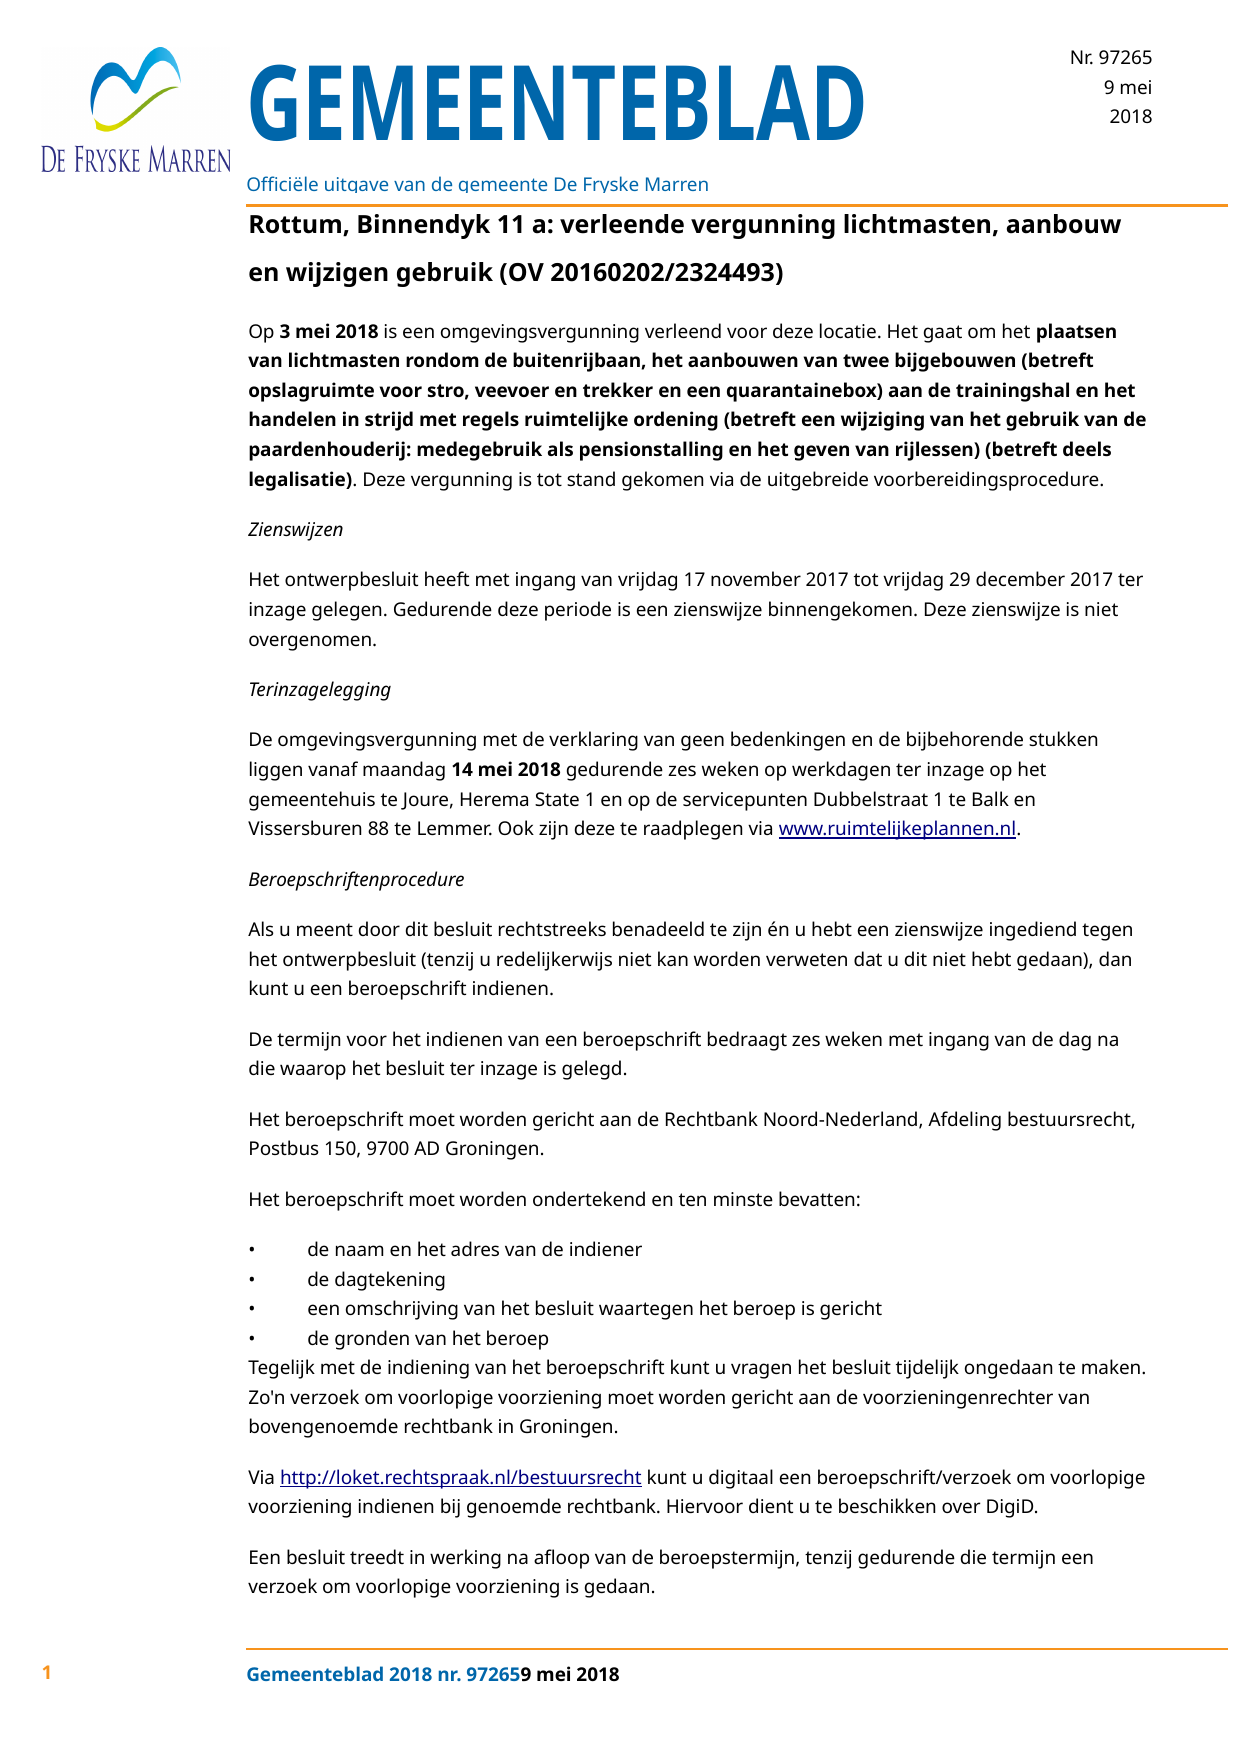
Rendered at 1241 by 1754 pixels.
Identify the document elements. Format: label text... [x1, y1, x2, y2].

text Een besluit treedt in werking na afloop van de beroepstermijn, tenzij gedurende die termijn een verzoek om voorlopige voorziening is gedaan. [248, 1544, 1152, 1599]
text Rottum, Binnendyk 11 a: verleende vergunning lichtmasten, aanbouw en wijzigen gebruik (OV 20160202/2324493) [248, 207, 1152, 288]
list de dagtekening [248, 1266, 1152, 1292]
list een omschrijving van het besluit waartegen het beroep is gericht [248, 1295, 1152, 1321]
text Terinzagelegging [248, 676, 1152, 702]
text Via http://loket.rechtspraak.nl/bestuursrecht kunt u digitaal een beroepschrift/verzoek om voorlopige voorziening indienen bij genoemde rechtbank. Hiervoor dient u te beschikken over DigiD. [248, 1464, 1152, 1519]
text Het beroepschrift moet worden gericht aan de Rechtbank Noord-Nederland, Afdeling bestuursrecht, Postbus 150, 9700 AD Groningen. [248, 1106, 1152, 1161]
text De termijn voor het indienen van een beroepschrift bedraagt zes weken met ingang van de dag na die waarop het besluit ter inzage is gelegd. [248, 1026, 1152, 1081]
text De omgevingsvergunning met de verklaring van geen bedenkingen en de bijbehorende stukken liggen vanaf maandag 14 mei 2018 gedurende zes weken op werkdagen ter inzage op het gemeentehuis te Joure, Herema State 1 en op de servicepunten Dubbelstraat 1 te Balk en Vissersburen 88 te Lemmer. Ook zijn deze te raadplegen via www.ruimtelijkeplannen.nl. [248, 727, 1152, 841]
text Het ontwerpbesluit heeft met ingang van vrijdag 17 november 2017 tot vrijdag 29 december 2017 ter inzage gelegen. Gedurende deze periode is een zienswijze binnengekomen. Deze zienswijze is niet overgenomen. [248, 567, 1152, 652]
list de gronden van het beroep [248, 1325, 1152, 1351]
text Op 3 mei 2018 is een omgevingsvergunning verleend voor deze locatie. Het gaat om het plaatsen van lichtmasten rondom de buitenrijbaan, het aanbouwen van twee bijgebouwen (betreft opslagruimte voor stro, veevoer en trekker en een quarantainebox) aan de trainingshal en het handelen in strijd met regels ruimtelijke ordening (betreft een wijziging van het gebruik van de paardenhouderij: medegebruik als pensionstalling en het geven van rijlessen) (betreft deels legalisatie). Deze vergunning is tot stand gekomen via de uitgebreide voorbereidingsprocedure. [248, 318, 1152, 492]
picture [41, 47, 231, 172]
text Het beroepschrift moet worden ondertekend en ten minste bevatten: [248, 1186, 1152, 1212]
text Zienswijzen [248, 516, 1152, 542]
text Tegelijk met de indiening van het beroepschrift kunt u vragen het besluit tijdelijk ongedaan te maken. Zo'n verzoek om voorlopige voorziening moet worden gericht aan de voorzieningenrechter van bovengenoemde rechtbank in Groningen. [248, 1354, 1152, 1439]
text Beroepschriftenprocedure [248, 866, 1152, 892]
list de naam en het adres van de indiener [248, 1236, 1152, 1262]
text Als u meent door dit besluit rechtstreeks benadeeld te zijn én u hebt een zienswijze ingediend tegen het ontwerpbesluit (tenzij u redelijkerwijs niet kan worden verweten dat u dit niet hebt gedaan), dan kunt u een beroepschrift indienen. [248, 916, 1152, 1001]
